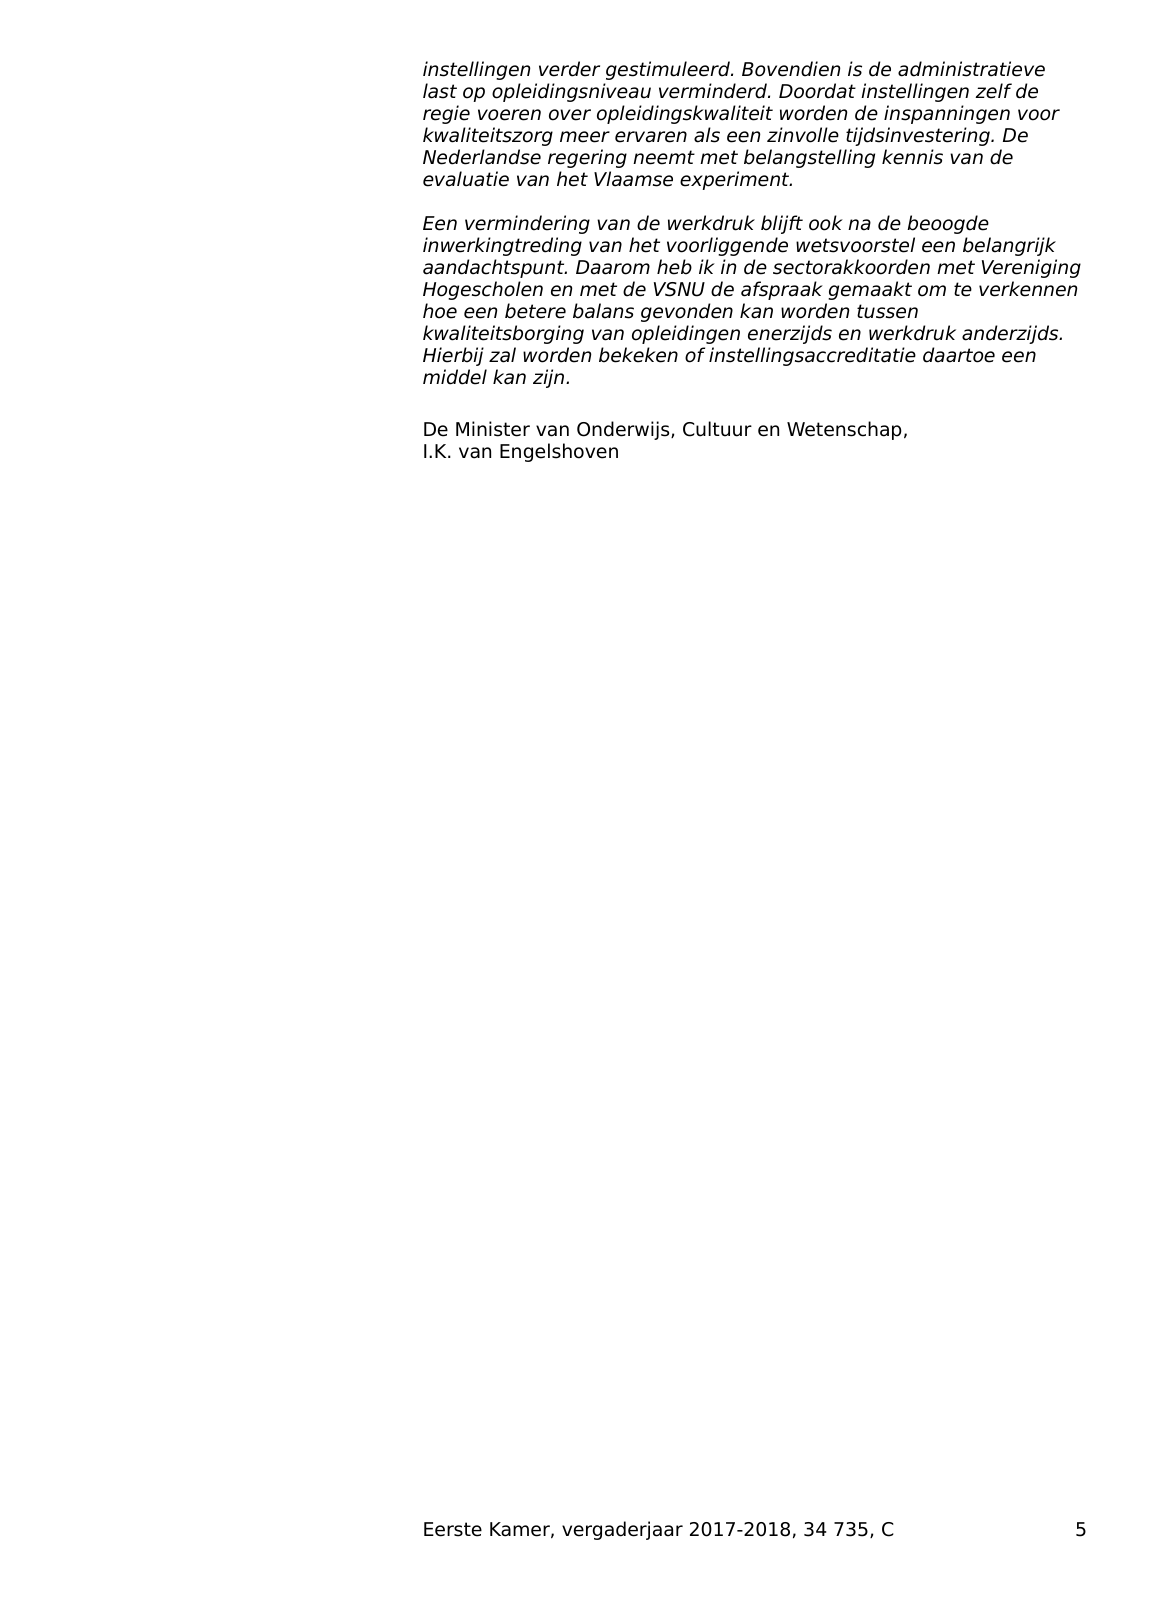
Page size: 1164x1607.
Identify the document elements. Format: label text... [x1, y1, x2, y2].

text De Minister van Onderwijs, Cultuur en Wetenschap, I.K. van Engelshoven [422, 419, 1087, 463]
text Een vermindering van de werkdruk blijft ook na de beoogde inwerkingtreding van het voorliggende wetsvoorstel een belangrijk aandachtspunt. Daarom heb ik in de sectorakkoorden met Vereniging Hogescholen en met de VSNU de afspraak gemaakt om te verkennen hoe een betere balans gevonden kan worden tussen kwaliteitsborging van opleidingen enerzijds en werkdruk anderzijds. Hierbij zal worden bekeken of instellingsaccreditatie daartoe een middel kan zijn. [422, 213, 1087, 389]
text instellingen verder gestimuleerd. Bovendien is de administratieve last op opleidingsniveau verminderd. Doordat instellingen zelf de regie voeren over opleidingskwaliteit worden de inspanningen voor kwaliteitszorg meer ervaren als een zinvolle tijdsinvestering. De Nederlandse regering neemt met belangstelling kennis van de evaluatie van het Vlaamse experiment. [422, 59, 1087, 191]
